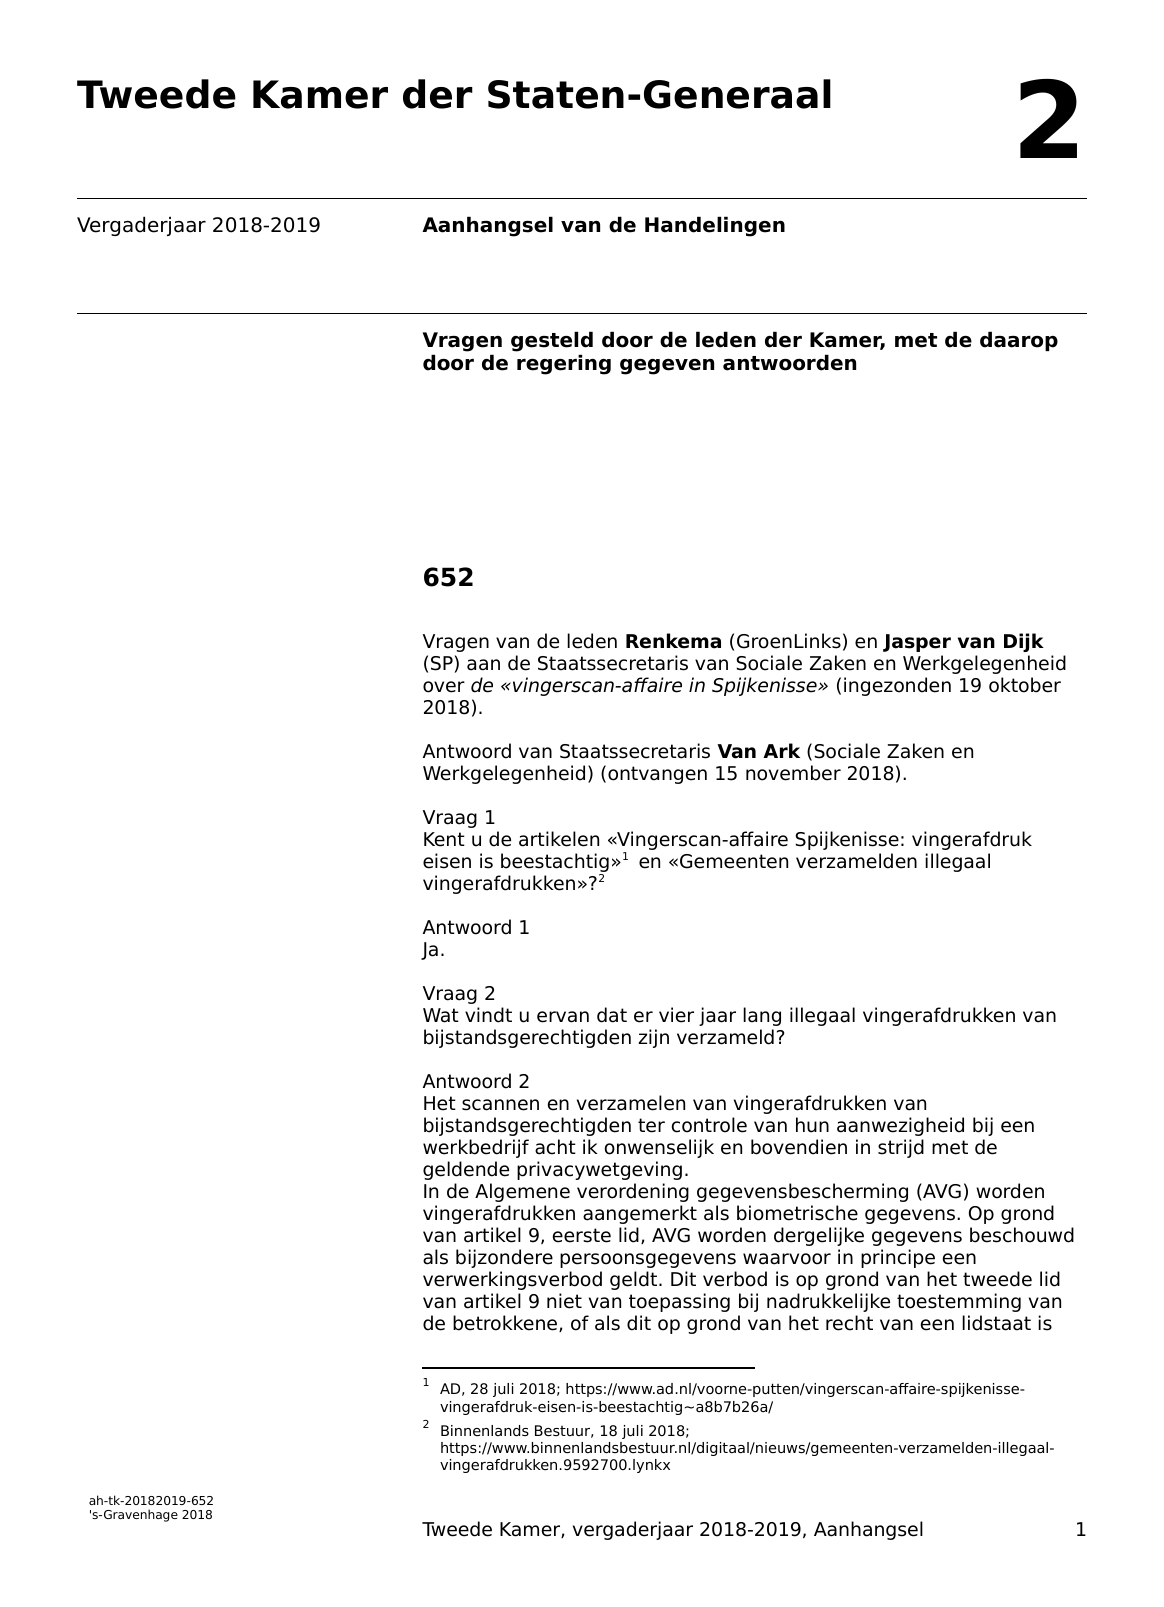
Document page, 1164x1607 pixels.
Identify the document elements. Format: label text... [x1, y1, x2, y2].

text Antwoord 2 [422, 1071, 1087, 1093]
table_cell Vergaderjaar 2018-2019 [77, 199, 422, 313]
text 652 [422, 563, 1087, 592]
text Vraag 2 [422, 983, 1087, 1005]
text 's-Gravenhage 2018 [88, 1508, 323, 1522]
text Vraag 1 [422, 807, 1087, 829]
text Ja. [422, 939, 1087, 961]
text Kent u de artikelen «Vingerscan-affaire Spijkenisse: vingerafdruk eisen is beestachtig» en «Gemeenten verzamelden illegaal vingerafdrukken»? [422, 829, 1087, 895]
text Het scannen en verzamelen van vingerafdrukken van bijstandsgerechtigden ter controle van hun aanwezigheid bij een werkbedrijf acht ik onwenselijk en bovendien in strijd met de geldende privacywetgeving. [422, 1093, 1087, 1181]
text Antwoord 1 [422, 917, 1087, 939]
table_cell Aanhangsel van de Handelingen [422, 199, 1087, 313]
text Wat vindt u ervan dat er vier jaar lang illegaal vingerafdrukken van bijstandsgerechtigden zijn verzameld? [422, 1005, 1087, 1049]
text ah-tk-20182019-652 [88, 1494, 323, 1508]
text Antwoord van Staatssecretaris Van Ark (Sociale Zaken en Werkgelegenheid) (ontvangen 15 november 2018). [422, 741, 1087, 785]
text In de Algemene verordening gegevensbescherming (AVG) worden vingerafdrukken aangemerkt als biometrische gegevens. Op grond van artikel 9, eerste lid, AVG worden dergelijke gegevens beschouwd als bijzondere persoonsgegevens waarvoor in principe een verwerkingsverbod geldt. Dit verbod is op grond van het tweede lid van artikel 9 niet van toepassing bij nadrukkelijke toestemming van de betrokkene, of als dit op grond van het recht van een lidstaat is [422, 1181, 1087, 1335]
table_cell [77, 314, 422, 376]
text Binnenlands Bestuur, 18 juli 2018; https://www.binnenlandsbestuur.nl/digitaal/nieuws/gemeenten-verzamelden-illegaal-vingerafdrukken.9592700.lynkx [422, 1418, 1087, 1474]
table_header Tweede Kamer der Staten-Generaal [77, 59, 886, 198]
table_header 2 [886, 59, 1087, 198]
table_cell Vragen gesteld door de leden der Kamer, met de daarop door de regering gegeven antwoorden [422, 314, 1087, 376]
text AD, 28 juli 2018; https://www.ad.nl/voorne-putten/vingerscan-affaire-spijkenisse-vingerafdruk-eisen-is-beestachtig~a8b7b26a/ [422, 1377, 1087, 1416]
text Vragen van de leden Renkema (GroenLinks) en Jasper van Dijk (SP) aan de Staatssecretaris van Sociale Zaken en Werkgelegenheid over de «vingerscan-affaire in Spijkenisse» (ingezonden 19 oktober 2018). [422, 631, 1087, 718]
